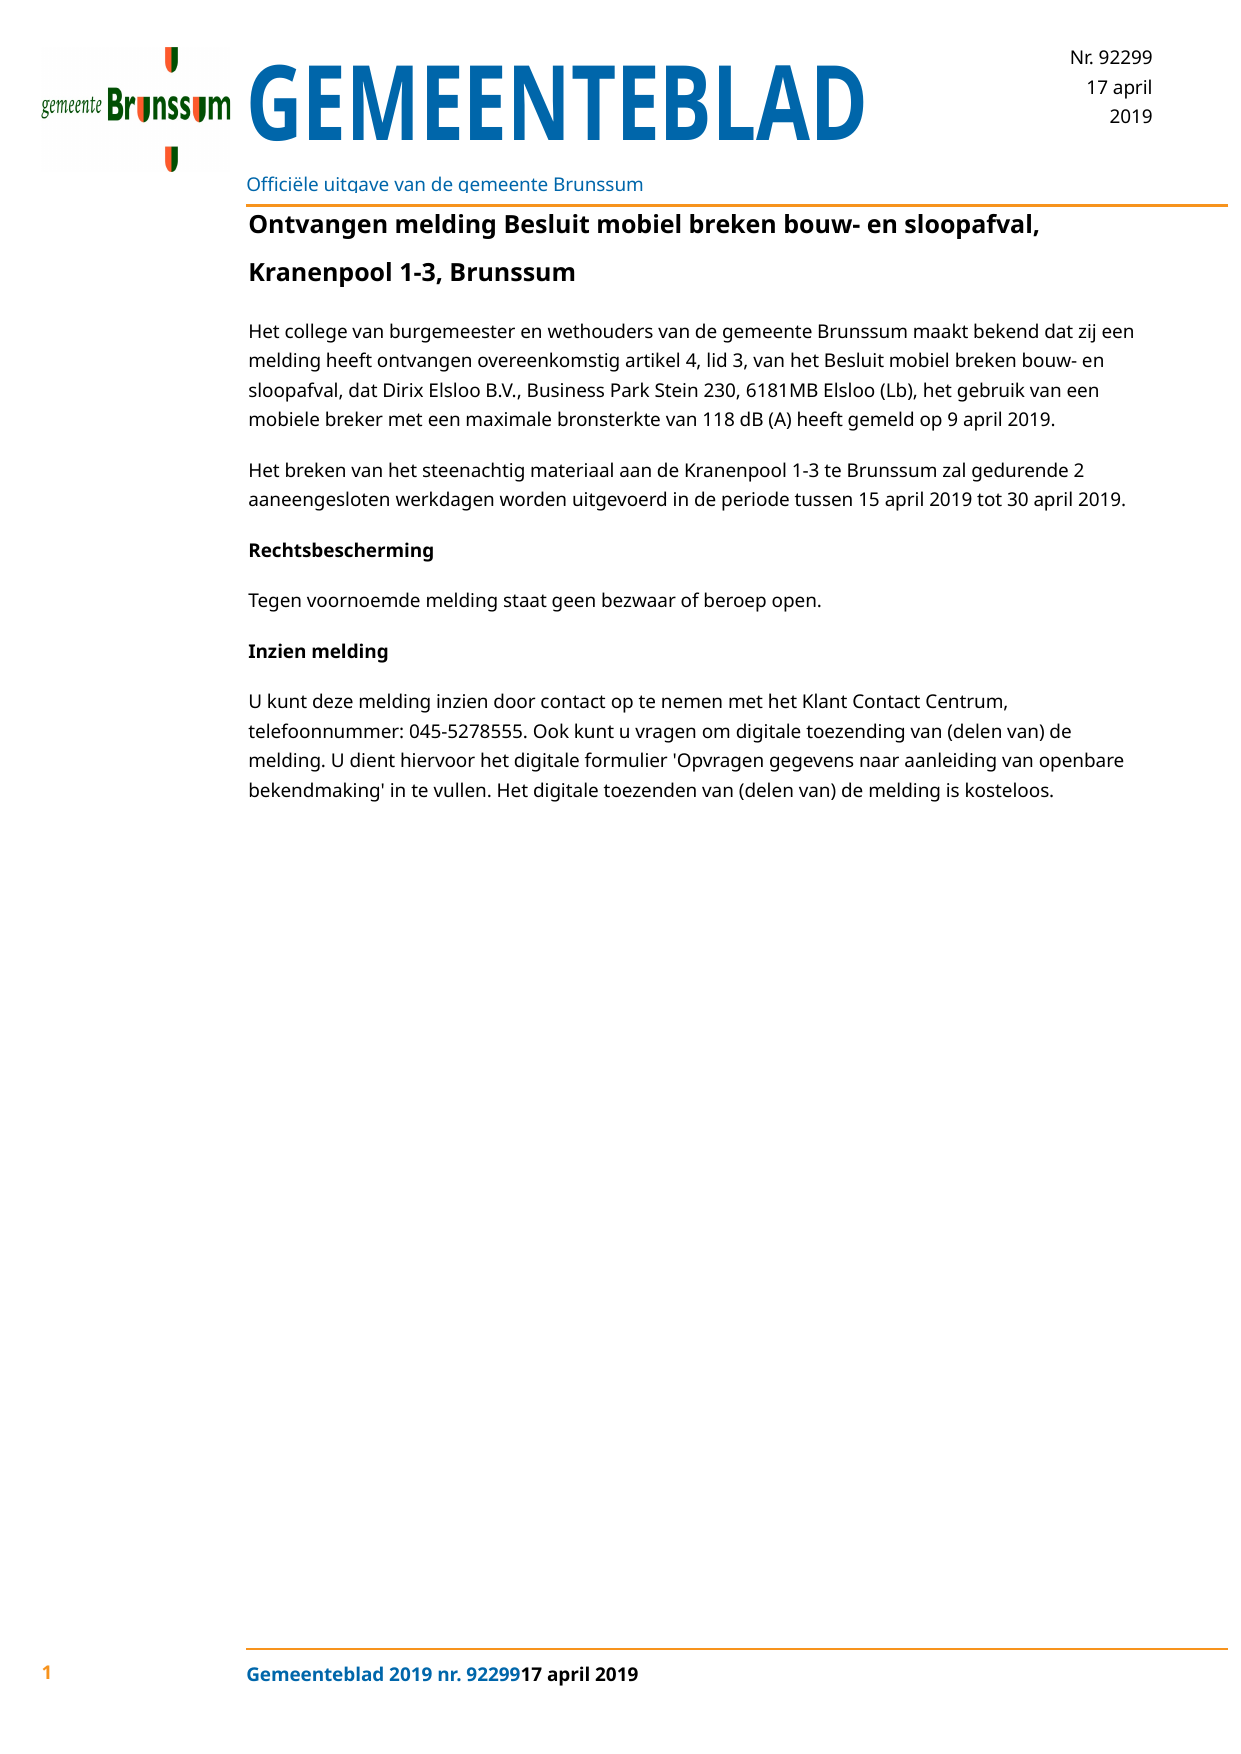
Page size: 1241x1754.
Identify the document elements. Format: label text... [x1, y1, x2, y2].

text Het college van burgemeester en wethouders van de gemeente Brunssum maakt bekend dat zij een melding heeft ontvangen overeenkomstig artikel 4, lid 3, van het Besluit mobiel breken bouw- en sloopafval, dat Dirix Elsloo B.V., Business Park Stein 230, 6181MB Elsloo (Lb), het gebruik van een mobiele breker met een maximale bronsterkte van 118 dB (A) heeft gemeld op 9 april 2019. [248, 318, 1152, 432]
text Het breken van het steenachtig materiaal aan de Kranenpool 1-3 te Brunssum zal gedurende 2 aaneengesloten werkdagen worden uitgevoerd in de periode tussen 15 april 2019 tot 30 april 2019. [248, 457, 1152, 512]
text U kunt deze melding inzien door contact op te nemen met het Klant Contact Centrum, telefoonnummer: 045-5278555. Ook kunt u vragen om digitale toezending van (delen van) de melding. U dient hiervoor het digitale formulier 'Opvragen gegevens naar aanleiding van openbare bekendmaking' in te vullen. Het digitale toezenden van (delen van) de melding is kosteloos. [248, 688, 1152, 803]
text Ontvangen melding Besluit mobiel breken bouw- en sloopafval, Kranenpool 1-3, Brunssum [248, 207, 1152, 288]
text Tegen voornoemde melding staat geen bezwaar of beroep open. [248, 587, 1152, 613]
picture [41, 47, 231, 172]
text Rechtsbescherming [248, 537, 1152, 563]
text Inzien melding [248, 638, 1152, 664]
